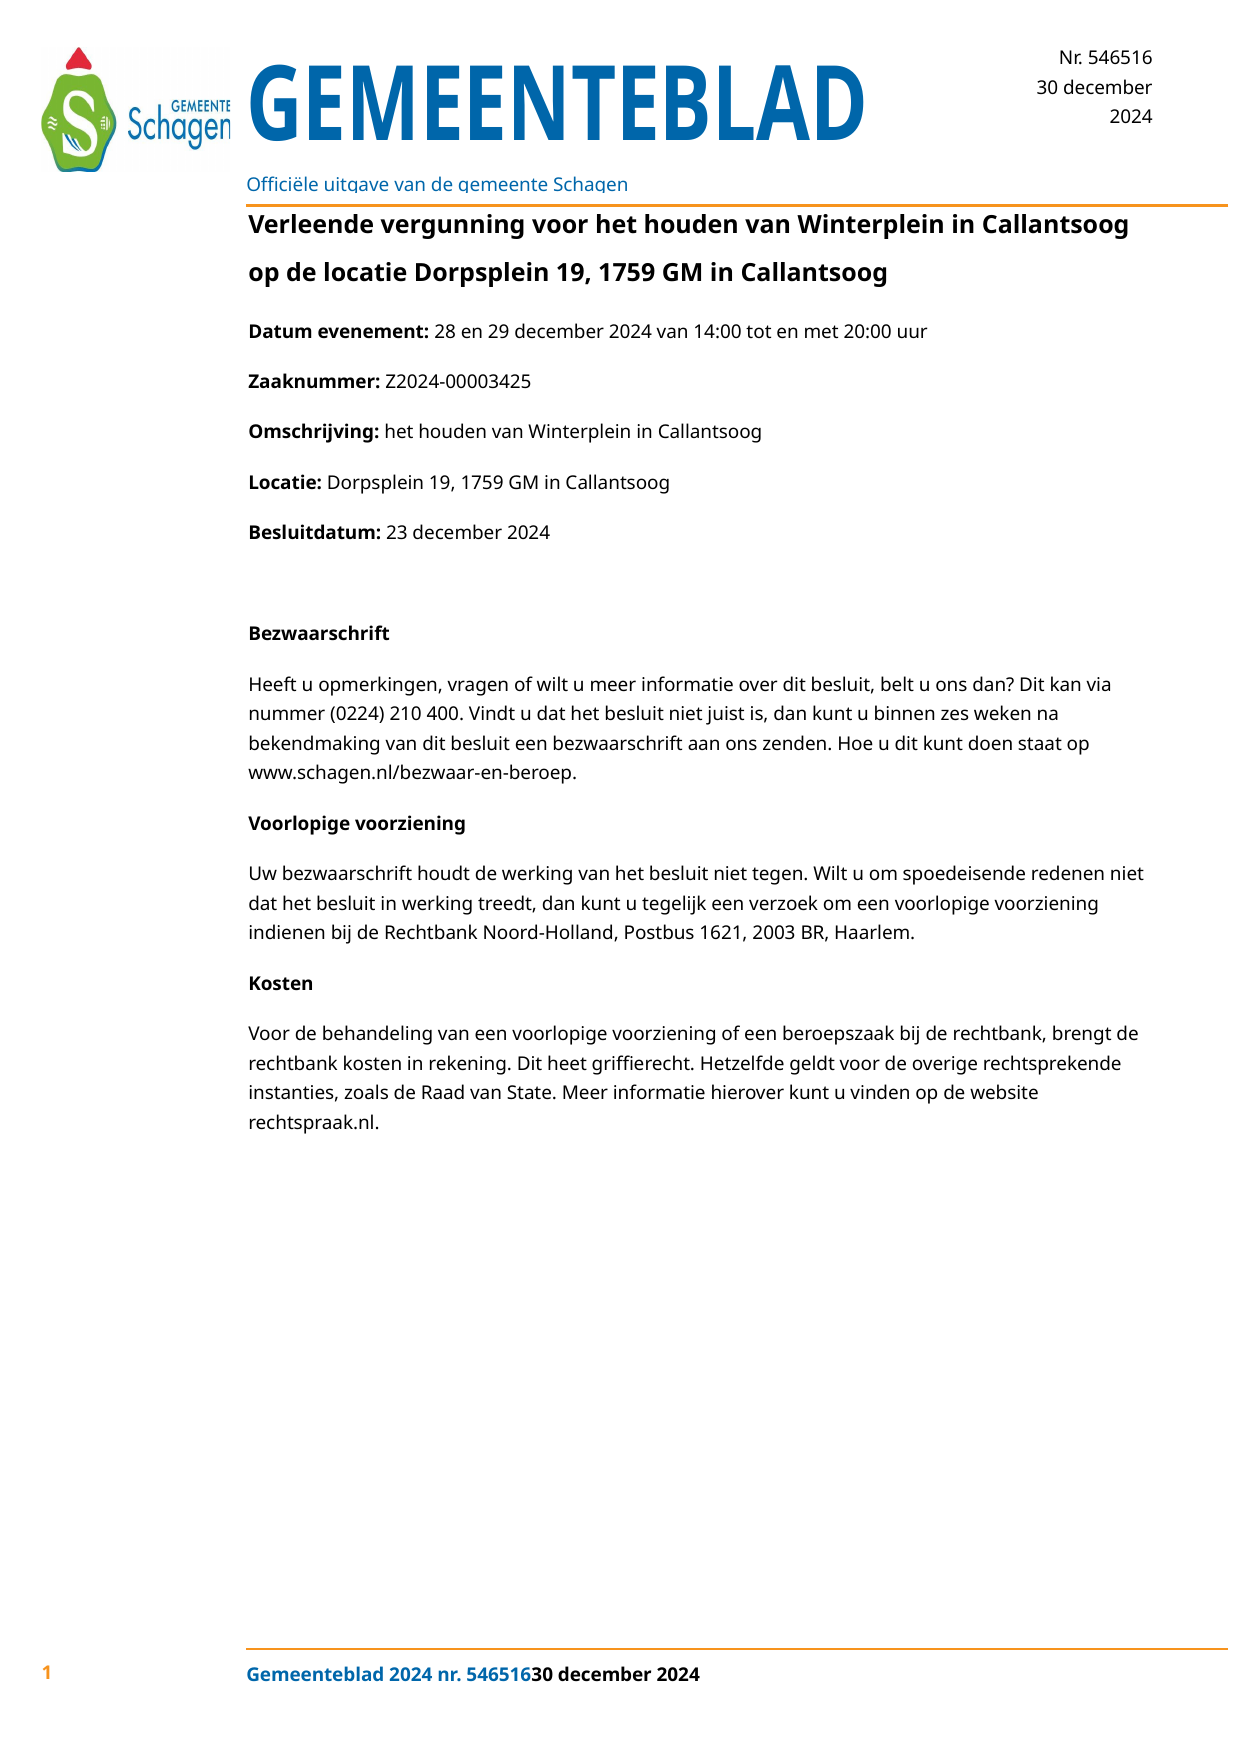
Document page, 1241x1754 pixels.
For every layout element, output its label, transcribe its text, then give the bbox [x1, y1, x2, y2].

text Zaaknummer: Z2024-00003425 [248, 368, 1152, 394]
text Voorlopige voorziening [248, 810, 1152, 836]
text Omschrijving: het houden van Winterplein in Callantsoog [248, 419, 1152, 444]
text Besluitdatum: 23 december 2024 [248, 519, 1152, 545]
text Heeft u opmerkingen, vragen of wilt u meer informatie over dit besluit, belt u ons dan? Dit kan via nummer (0224) 210 400. Vindt u dat het besluit niet juist is, dan kunt u binnen zes weken na bekendmaking van dit besluit een bezwaarschrift aan ons zenden. Hoe u dit kunt doen staat op www.schagen.nl/bezwaar-en-beroep. [248, 671, 1152, 785]
text Kosten [248, 970, 1152, 996]
text Uw bezwaarschrift houdt de werking van het besluit niet tegen. Wilt u om spoedeisende redenen niet dat het besluit in werking treedt, dan kunt u tegelijk een verzoek om een voorlopige voorziening indienen bij de Rechtbank Noord-Holland, Postbus 1621, 2003 BR, Haarlem. [248, 860, 1152, 945]
text Verleende vergunning voor het houden van Winterplein in Callantsoog op de locatie Dorpsplein 19, 1759 GM in Callantsoog [248, 207, 1152, 288]
picture [41, 47, 231, 172]
text Locatie: Dorpsplein 19, 1759 GM in Callantsoog [248, 469, 1152, 495]
text Datum evenement: 28 en 29 december 2024 van 14:00 tot en met 20:00 uur [248, 318, 1152, 344]
text Voor de behandeling van een voorlopige voorziening of een beroepszaak bij de rechtbank, brengt de rechtbank kosten in rekening. Dit heet griffierecht. Hetzelfde geldt voor de overige rechtsprekende instanties, zoals de Raad van State. Meer informatie hierover kunt u vinden op de website rechtspraak.nl. [248, 1020, 1152, 1135]
text Bezwaarschrift [248, 620, 1152, 646]
